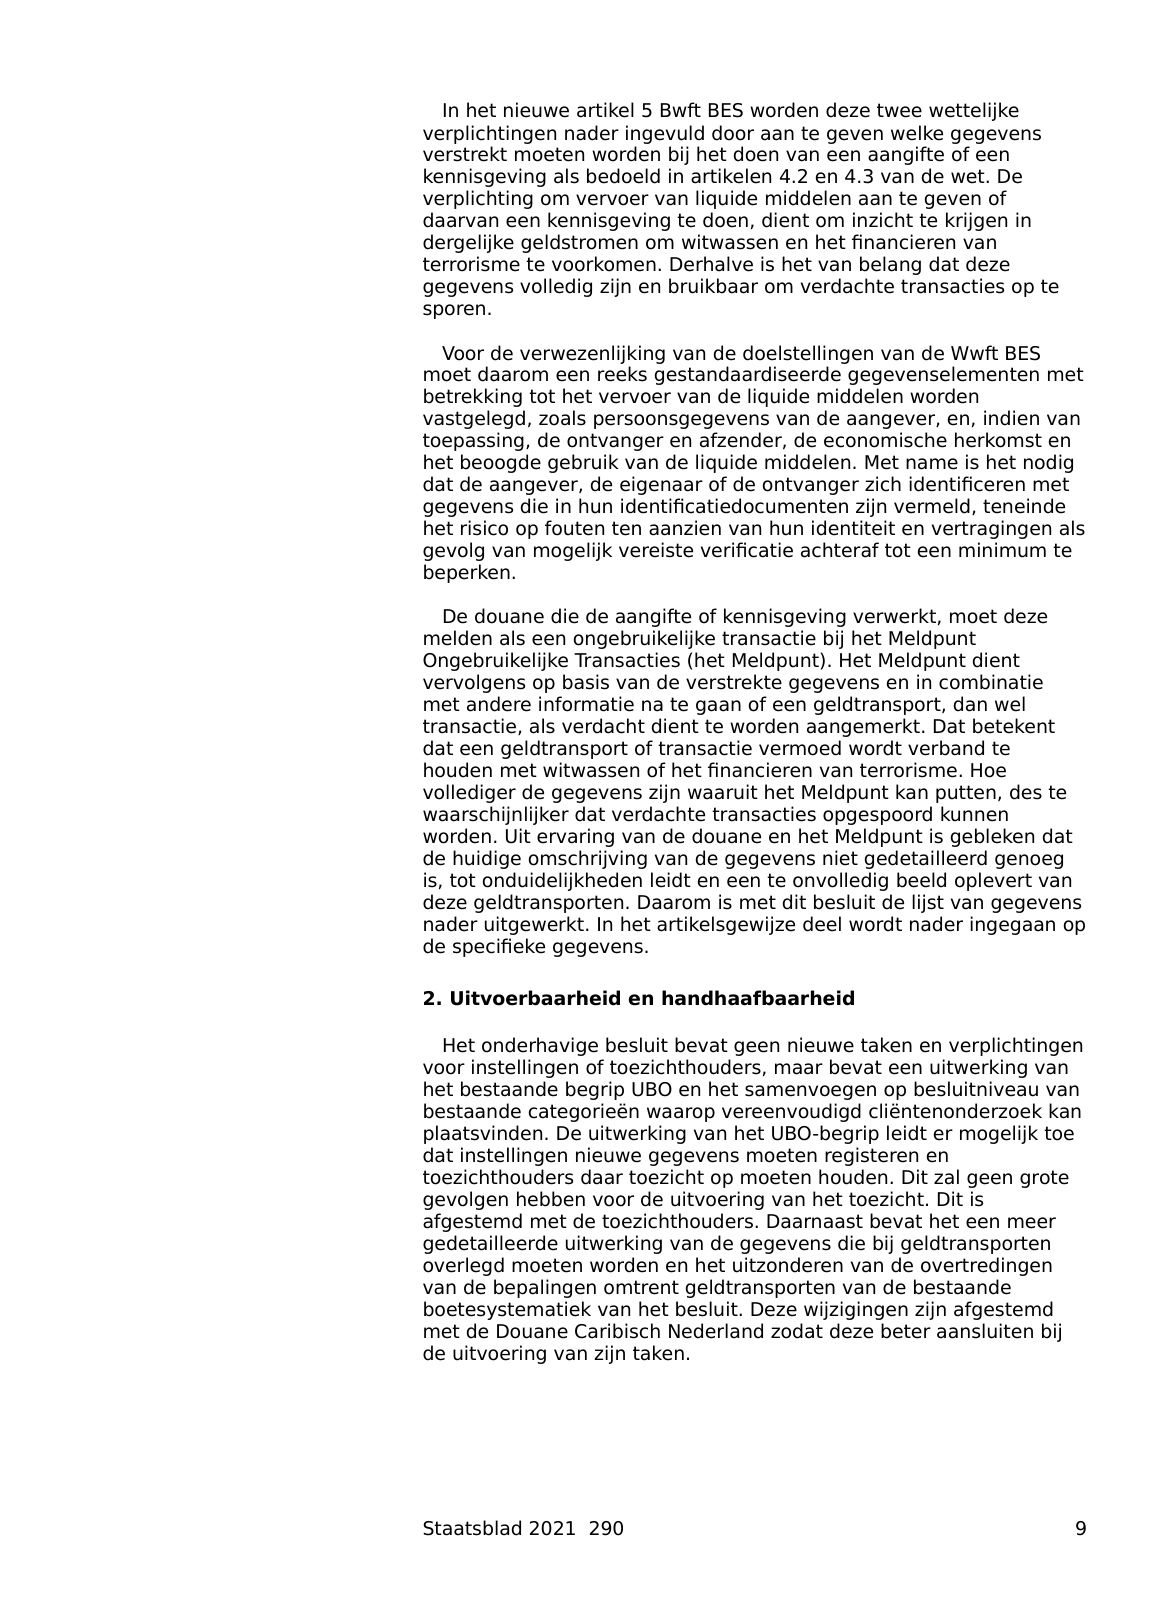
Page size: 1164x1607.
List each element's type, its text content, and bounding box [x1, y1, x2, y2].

text Voor de verwezenlijking van de doelstellingen van de Wwft BES moet daarom een reeks gestandaardiseerde gegevenselementen met betrekking tot het vervoer van de liquide middelen worden vastgelegd, zoals persoonsgegevens van de aangever, en, indien van toepassing, de ontvanger en afzender, de economische herkomst en het beoogde gebruik van de liquide middelen. Met name is het nodig dat de aangever, de eigenaar of de ontvanger zich identificeren met gegevens die in hun identificatiedocumenten zijn vermeld, teneinde het risico op fouten ten aanzien van hun identiteit en vertragingen als gevolg van mogelijk vereiste verificatie achteraf tot een minimum te beperken. [422, 342, 1087, 584]
text Het onderhavige besluit bevat geen nieuwe taken en verplichtingen voor instellingen of toezichthouders, maar bevat een uitwerking van het bestaande begrip UBO en het samenvoegen op besluitniveau van bestaande categorieën waarop vereenvoudigd cliëntenonderzoek kan plaatsvinden. De uitwerking van het UBO-begrip leidt er mogelijk toe dat instellingen nieuwe gegevens moeten registeren en toezichthouders daar toezicht op moeten houden. Dit zal geen grote gevolgen hebben voor de uitvoering van het toezicht. Dit is afgestemd met de toezichthouders. Daarnaast bevat het een meer gedetailleerde uitwerking van de gegevens die bij geldtransporten overlegd moeten worden en het uitzonderen van de overtredingen van de bepalingen omtrent geldtransporten van de bestaande boetesystematiek van het besluit. Deze wijzigingen zijn afgestemd met de Douane Caribisch Nederland zodat deze beter aansluiten bij de uitvoering van zijn taken. [422, 1035, 1087, 1365]
text In het nieuwe artikel 5 Bwft BES worden deze twee wettelijke verplichtingen nader ingevuld door aan te geven welke gegevens verstrekt moeten worden bij het doen van een aangifte of een kennisgeving als bedoeld in artikelen 4.2 en 4.3 van de wet. De verplichting om vervoer van liquide middelen aan te geven of daarvan een kennisgeving te doen, dient om inzicht te krijgen in dergelijke geldstromen om witwassen en het financieren van terrorisme te voorkomen. Derhalve is het van belang dat deze gegevens volledig zijn en bruikbaar om verdachte transacties op te sporen. [422, 100, 1087, 320]
text De douane die de aangifte of kennisgeving verwerkt, moet deze melden als een ongebruikelijke transactie bij het Meldpunt Ongebruikelijke Transacties (het Meldpunt). Het Meldpunt dient vervolgens op basis van de verstrekte gegevens en in combinatie met andere informatie na te gaan of een geldtransport, dan wel transactie, als verdacht dient te worden aangemerkt. Dat betekent dat een geldtransport of transactie vermoed wordt verband te houden met witwassen of het financieren van terrorisme. Hoe vollediger de gegevens zijn waaruit het Meldpunt kan putten, des te waarschijnlijker dat verdachte transacties opgespoord kunnen worden. Uit ervaring van de douane en het Meldpunt is gebleken dat de huidige omschrijving van de gegevens niet gedetailleerd genoeg is, tot onduidelijkheden leidt en een te onvolledig beeld oplevert van deze geldtransporten. Daarom is met dit besluit de lijst van gegevens nader uitgewerkt. In het artikelsgewijze deel wordt nader ingegaan op de specifieke gegevens. [422, 606, 1087, 958]
subtitle 2. Uitvoerbaarheid en handhaafbaarheid [422, 988, 1087, 1010]
